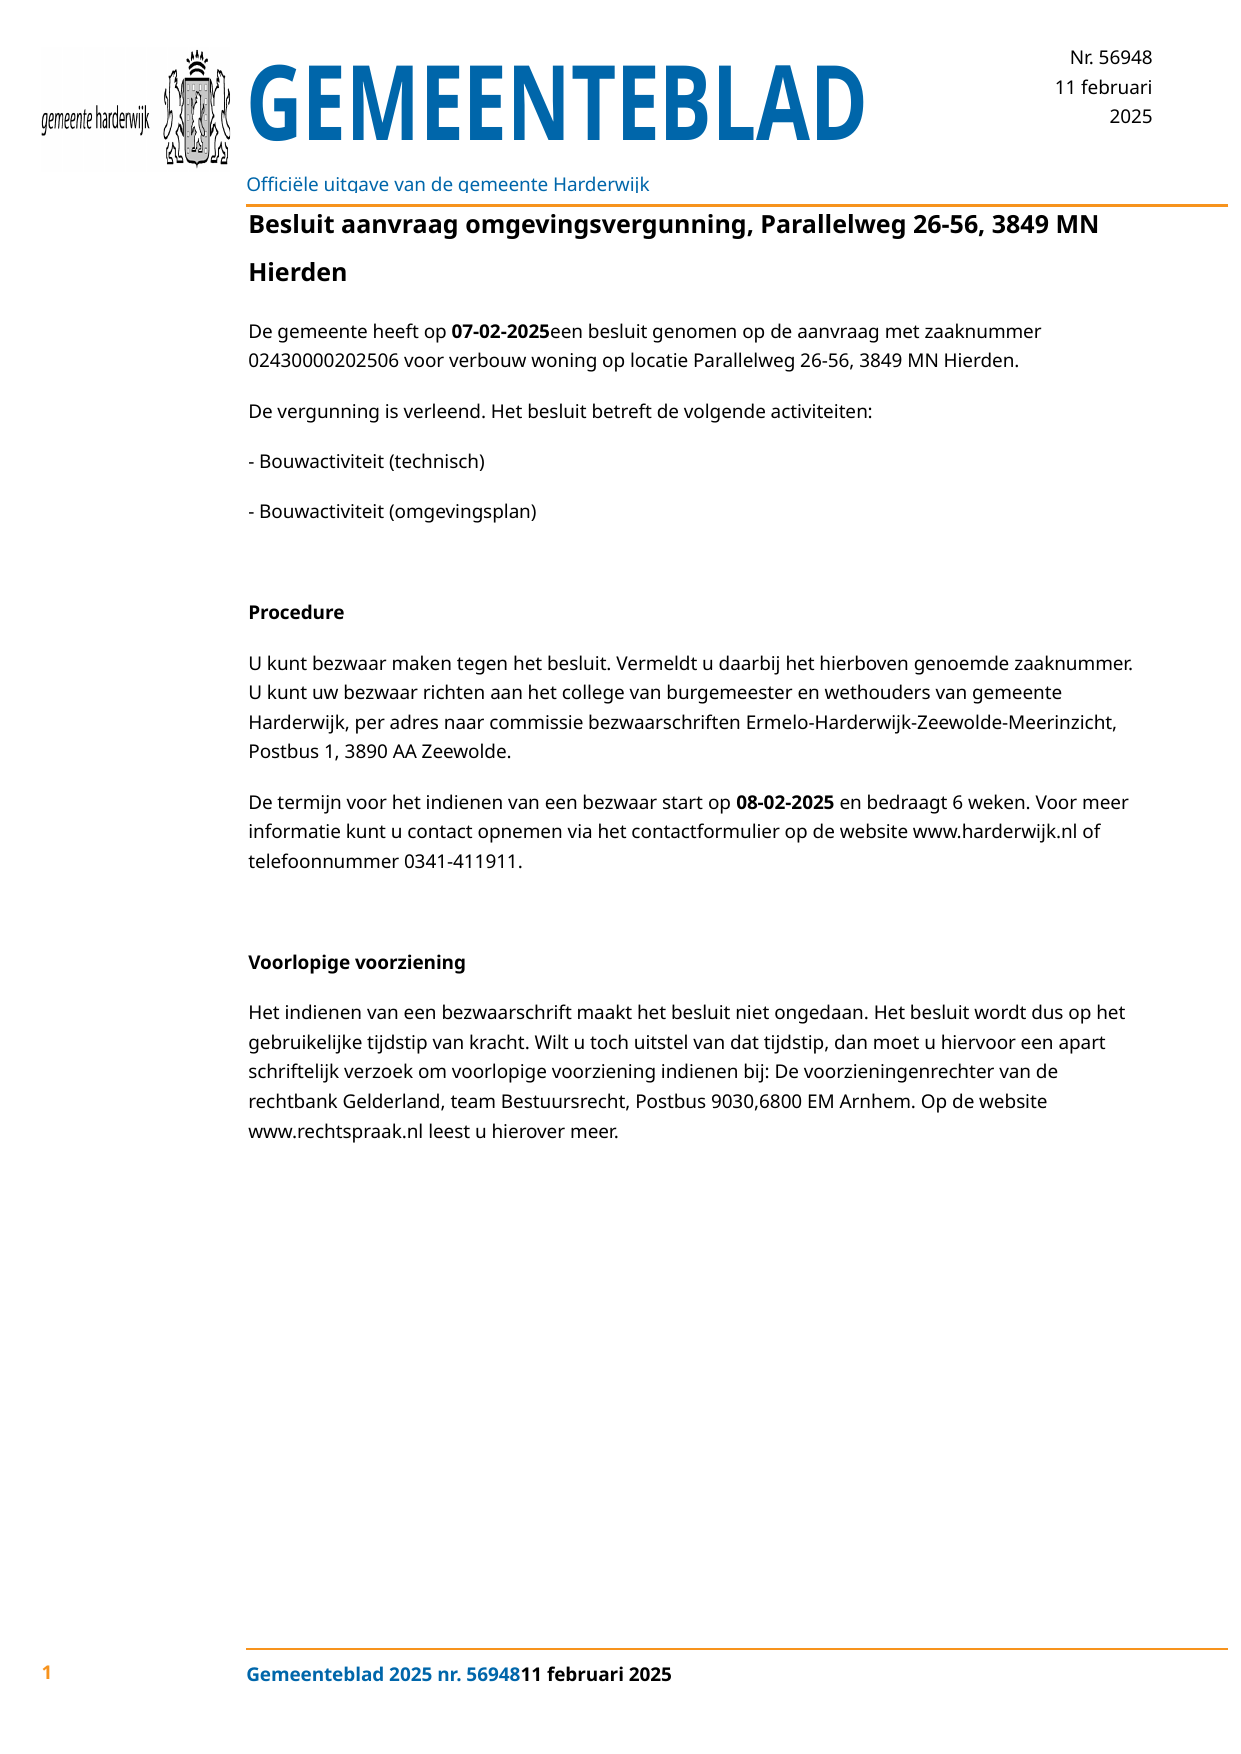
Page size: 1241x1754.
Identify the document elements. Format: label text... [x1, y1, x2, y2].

text - Bouwactiviteit (omgevingsplan) [248, 499, 1152, 524]
picture [41, 47, 231, 172]
text U kunt bezwaar maken tegen het besluit. Vermeldt u daarbij het hierboven genoemde zaaknummer. U kunt uw bezwaar richten aan het college van burgemeester en wethouders van gemeente Harderwijk, per adres naar commissie bezwaarschriften Ermelo-Harderwijk-Zeewolde-Meerinzicht, Postbus 1, 3890 AA Zeewolde. [248, 650, 1152, 764]
text - Bouwactiviteit (technisch) [248, 448, 1152, 474]
text De termijn voor het indienen van een bezwaar start op 08-02-2025 en bedraagt 6 weken. Voor meer informatie kunt u contact opnemen via het contactformulier op de website www.harderwijk.nl of telefoonnummer 0341-411911. [248, 789, 1152, 874]
text Voorlopige voorziening [248, 949, 1152, 975]
text Het indienen van een bezwaarschrift maakt het besluit niet ongedaan. Het besluit wordt dus op het gebruikelijke tijdstip van kracht. Wilt u toch uitstel van dat tijdstip, dan moet u hiervoor een apart schriftelijk verzoek om voorlopige voorziening indienen bij: De voorzieningenrechter van de rechtbank Gelderland, team Bestuursrecht, Postbus 9030,6800 EM Arnhem. Op de website www.rechtspraak.nl leest u hierover meer. [248, 999, 1152, 1144]
text De vergunning is verleend. Het besluit betreft de volgende activiteiten: [248, 398, 1152, 424]
text De gemeente heeft op 07-02-2025een besluit genomen op de aanvraag met zaaknummer 02430000202506 voor verbouw woning op locatie Parallelweg 26-56, 3849 MN Hierden. [248, 318, 1152, 373]
text Procedure [248, 599, 1152, 625]
text Besluit aanvraag omgevingsvergunning, Parallelweg 26-56, 3849 MN Hierden [248, 207, 1152, 288]
